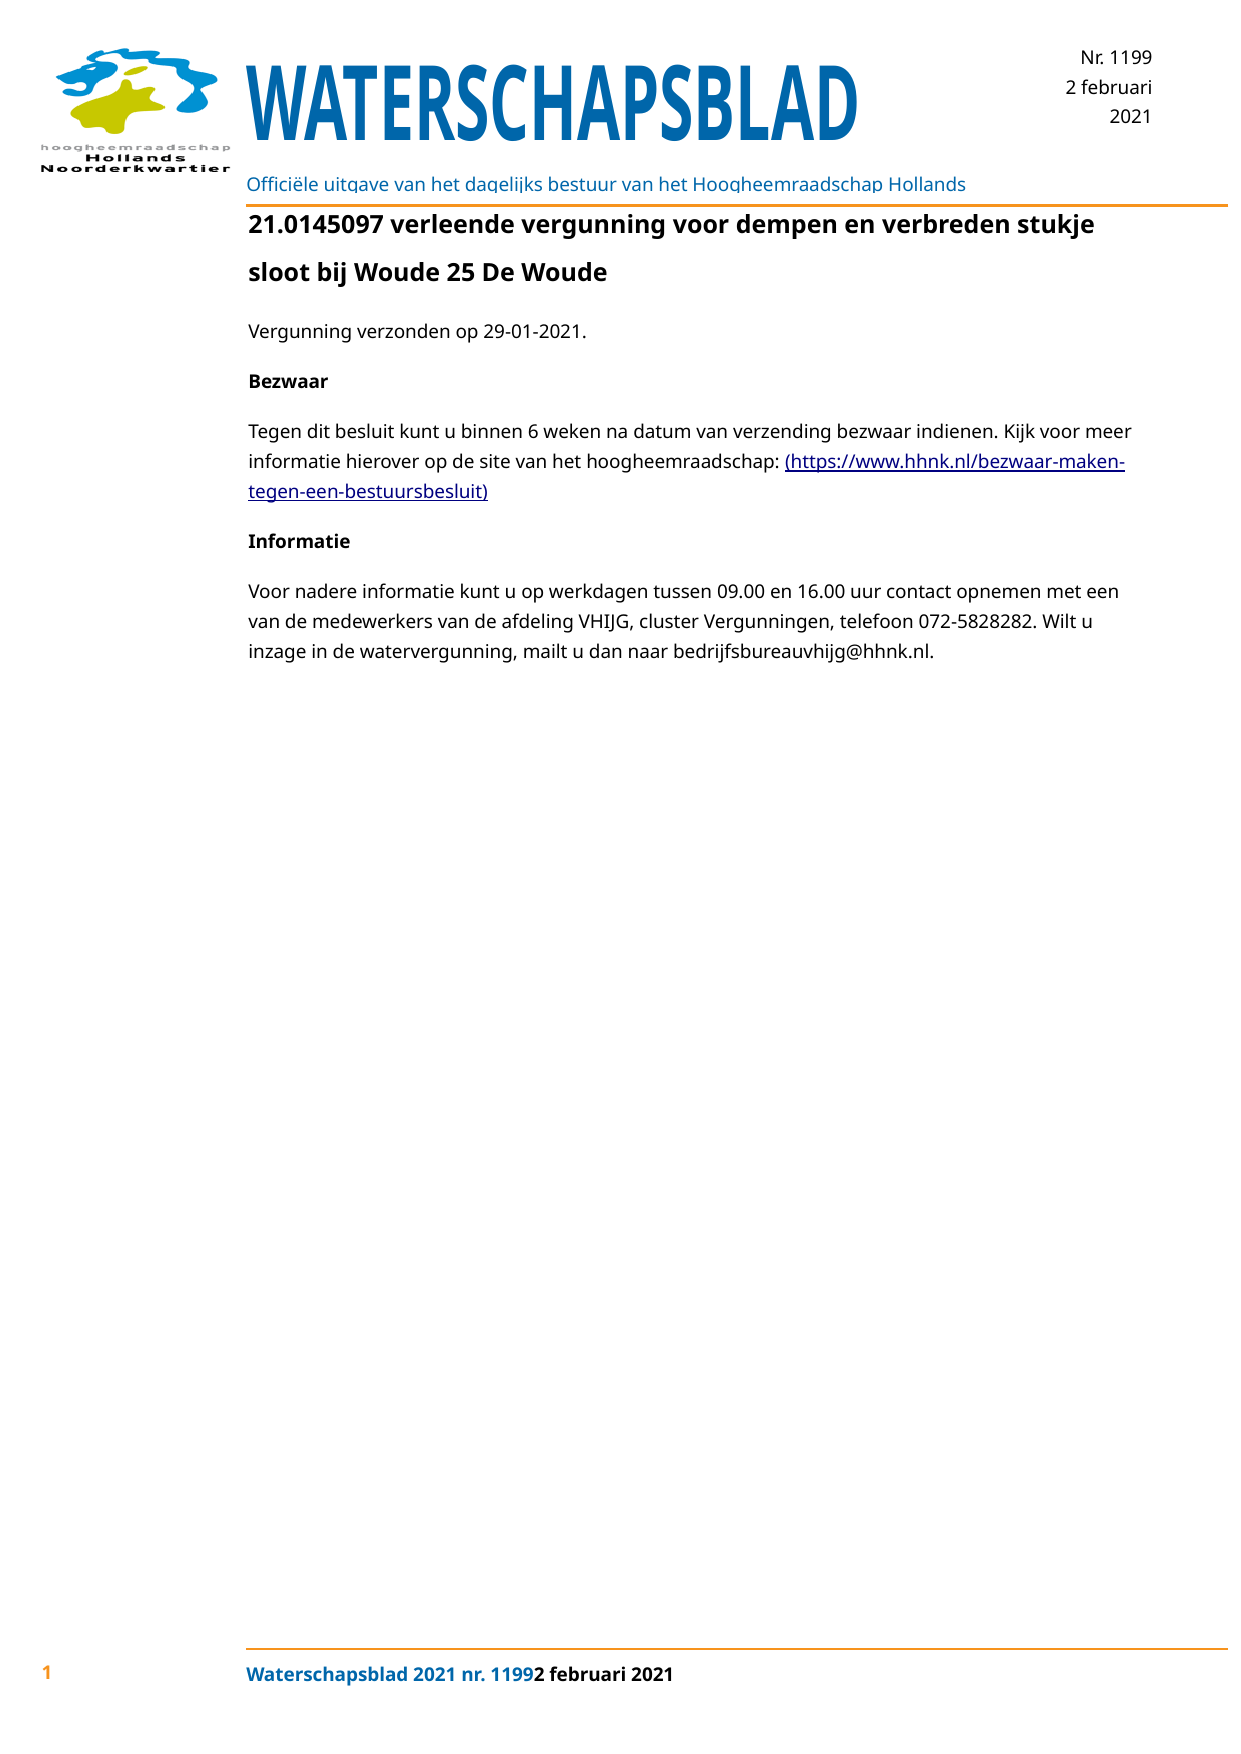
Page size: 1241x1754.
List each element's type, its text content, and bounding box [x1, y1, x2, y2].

text Informatie [248, 528, 1152, 554]
text Tegen dit besluit kunt u binnen 6 weken na datum van verzending bezwaar indienen. Kijk voor meer informatie hierover op de site van het hoogheemraadschap: (https://www.hhnk.nl/bezwaar-maken-tegen-een-bestuursbesluit) [248, 419, 1152, 504]
picture [41, 47, 231, 172]
text Voor nadere informatie kunt u op werkdagen tussen 09.00 en 16.00 uur contact opnemen met een van de medewerkers van de afdeling VHIJG, cluster Vergunningen, telefoon 072-5828282. Wilt u inzage in de watervergunning, mailt u dan naar bedrijfsbureauvhijg@hhnk.nl. [248, 579, 1152, 664]
text 21.0145097 verleende vergunning voor dempen en verbreden stukje sloot bij Woude 25 De Woude [248, 207, 1152, 288]
text Vergunning verzonden op 29-01-2021. [248, 318, 1152, 344]
text Bezwaar [248, 368, 1152, 394]
